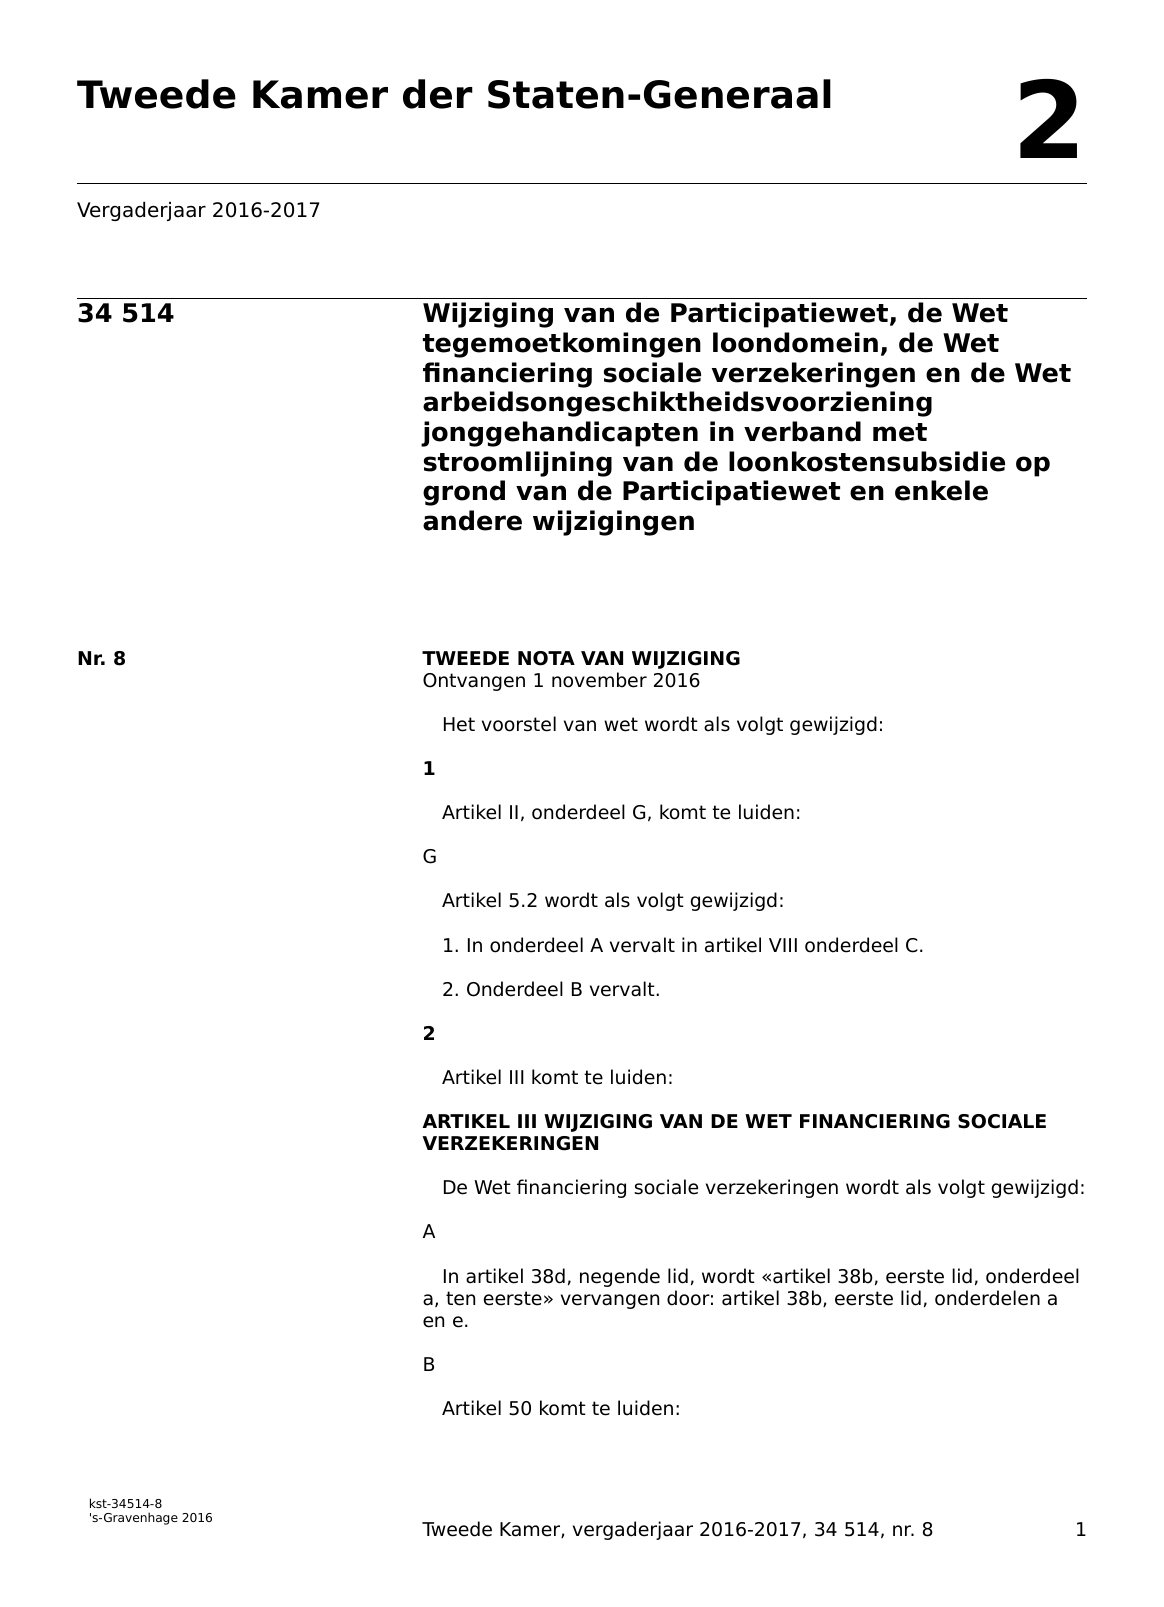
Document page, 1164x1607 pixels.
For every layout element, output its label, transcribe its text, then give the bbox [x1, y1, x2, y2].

subtitle 1 [422, 758, 1087, 780]
subtitle Nr. 8 TWEEDE NOTA VAN WIJZIGING [77, 647, 1087, 669]
text Het voorstel van wet wordt als volgt gewijzigd: [422, 714, 1087, 736]
text Artikel 5.2 wordt als volgt gewijzigd: [422, 890, 1087, 912]
text De Wet financiering sociale verzekeringen wordt als volgt gewijzigd: [422, 1177, 1087, 1199]
subtitle G [422, 846, 1087, 868]
text kst-34514-8 [88, 1497, 323, 1511]
subtitle 34 514 Wijziging van de Participatiewet, de Wet tegemoetkomingen loondomein, de Wet financiering sociale verzekeringen en de Wet arbeidsongeschiktheidsvoorziening jonggehandicapten in verband met stroomlijning van de loonkostensubsidie op grond van de Participatiewet en enkele andere wijzigingen [77, 299, 1087, 536]
subtitle ARTIKEL III WIJZIGING VAN DE WET FINANCIERING SOCIALE VERZEKERINGEN [422, 1111, 1087, 1155]
subtitle B [422, 1354, 1087, 1376]
table_cell Vergaderjaar 2016-2017 [77, 184, 1087, 298]
text Artikel II, onderdeel G, komt te luiden: [422, 802, 1087, 824]
subtitle 2 [422, 1023, 1087, 1045]
text Artikel 50 komt te luiden: [422, 1398, 1087, 1420]
text 1. In onderdeel A vervalt in artikel VIII onderdeel C. [422, 934, 1087, 956]
text In artikel 38d, negende lid, wordt «artikel 38b, eerste lid, onderdeel a, ten eerste» vervangen door: artikel 38b, eerste lid, onderdelen a en e. [422, 1266, 1087, 1332]
text Artikel III komt te luiden: [422, 1067, 1087, 1089]
table_header Tweede Kamer der Staten-Generaal [77, 59, 886, 183]
subtitle A [422, 1221, 1087, 1243]
table_header 2 [886, 59, 1087, 183]
text 2. Onderdeel B vervalt. [422, 979, 1087, 1001]
text 's-Gravenhage 2016 [88, 1511, 323, 1525]
text Ontvangen 1 november 2016 [422, 669, 1087, 691]
